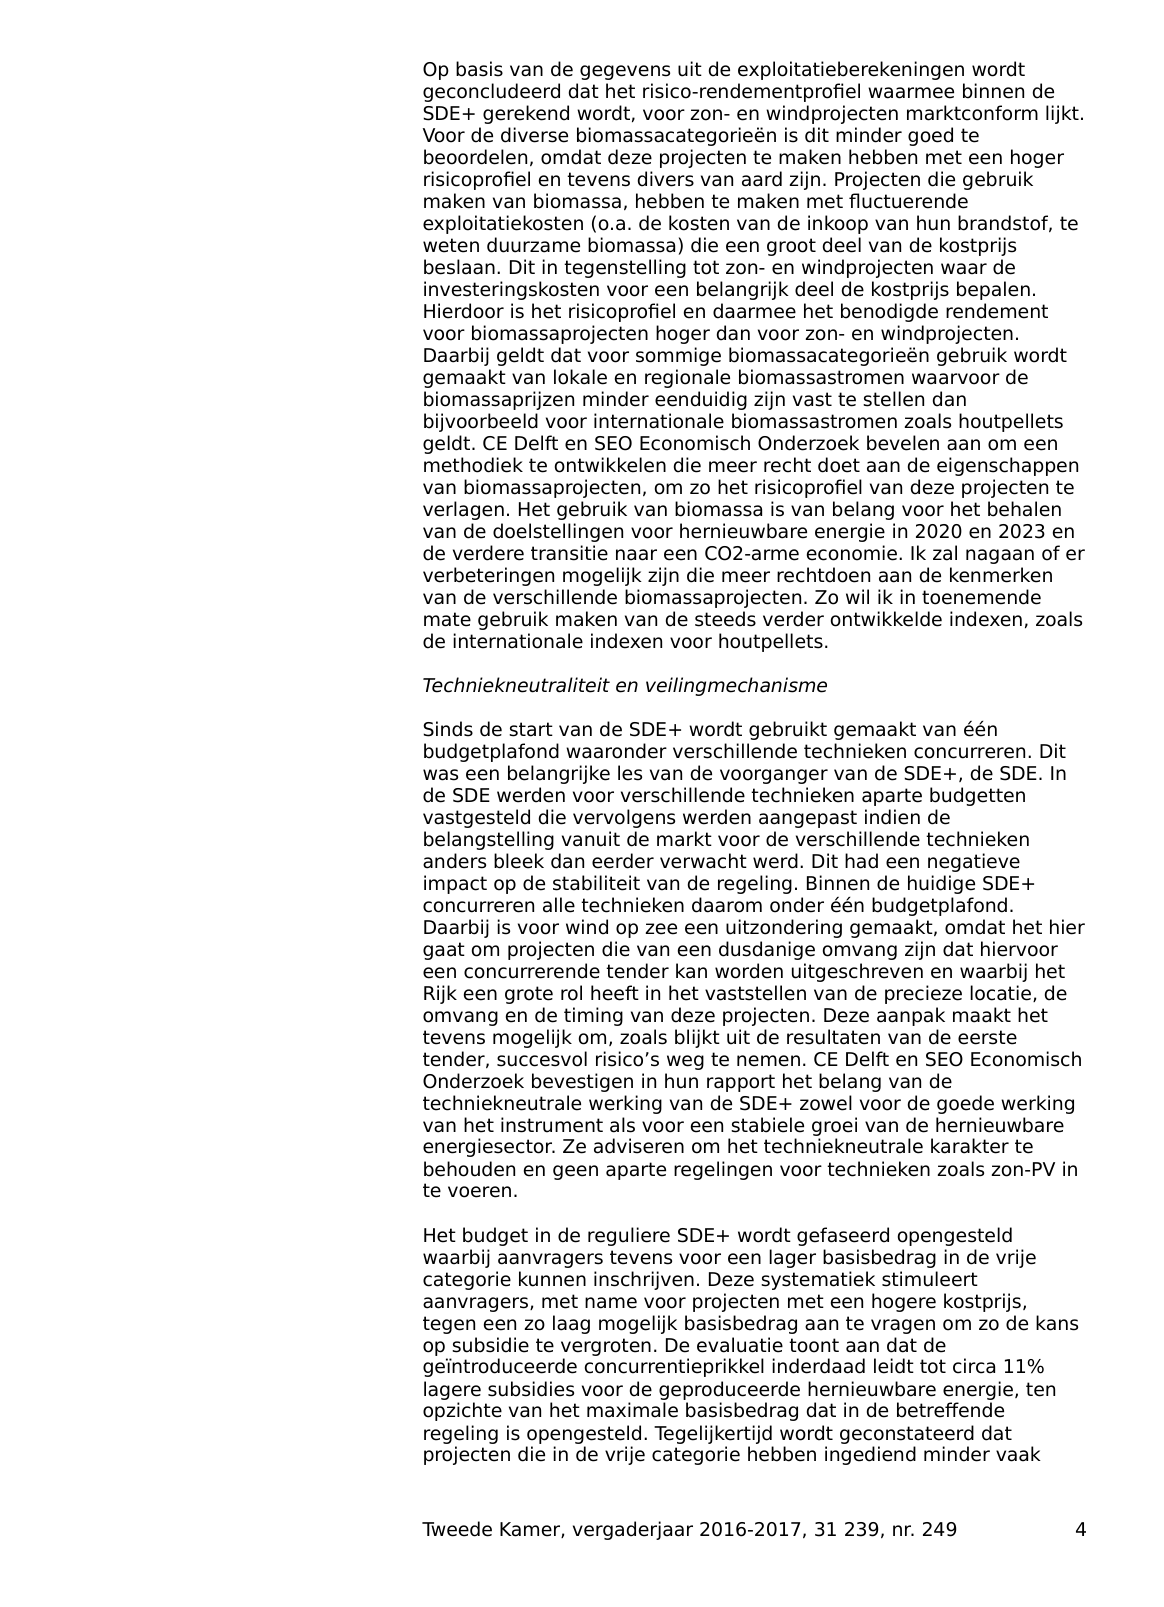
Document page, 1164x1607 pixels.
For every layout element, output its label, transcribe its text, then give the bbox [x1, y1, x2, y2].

text Op basis van de gegevens uit de exploitatieberekeningen wordt geconcludeerd dat het risico-rendementprofiel waarmee binnen de SDE+ gerekend wordt, voor zon- en windprojecten marktconform lijkt. Voor de diverse biomassacategorieën is dit minder goed te beoordelen, omdat deze projecten te maken hebben met een hoger risicoprofiel en tevens divers van aard zijn. Projecten die gebruik maken van biomassa, hebben te maken met fluctuerende exploitatiekosten (o.a. de kosten van de inkoop van hun brandstof, te weten duurzame biomassa) die een groot deel van de kostprijs beslaan. Dit in tegenstelling tot zon- en windprojecten waar de investeringskosten voor een belangrijk deel de kostprijs bepalen. Hierdoor is het risicoprofiel en daarmee het benodigde rendement voor biomassaprojecten hoger dan voor zon- en windprojecten. Daarbij geldt dat voor sommige biomassacategorieën gebruik wordt gemaakt van lokale en regionale biomassastromen waarvoor de biomassaprijzen minder eenduidig zijn vast te stellen dan bijvoorbeeld voor internationale biomassastromen zoals houtpellets geldt. CE Delft en SEO Economisch Onderzoek bevelen aan om een methodiek te ontwikkelen die meer recht doet aan de eigenschappen van biomassaprojecten, om zo het risicoprofiel van deze projecten te verlagen. Het gebruik van biomassa is van belang voor het behalen van de doelstellingen voor hernieuwbare energie in 2020 en 2023 en de verdere transitie naar een CO2-arme economie. Ik zal nagaan of er verbeteringen mogelijk zijn die meer rechtdoen aan de kenmerken van de verschillende biomassaprojecten. Zo wil ik in toenemende mate gebruik maken van de steeds verder ontwikkelde indexen, zoals de internationale indexen voor houtpellets. [422, 59, 1087, 652]
subtitle Techniekneutraliteit en veilingmechanisme [422, 675, 1087, 697]
text Het budget in de reguliere SDE+ wordt gefaseerd opengesteld waarbij aanvragers tevens voor een lager basisbedrag in de vrije categorie kunnen inschrijven. Deze systematiek stimuleert aanvragers, met name voor projecten met een hogere kostprijs, tegen een zo laag mogelijk basisbedrag aan te vragen om zo de kans op subsidie te vergroten. De evaluatie toont aan dat de geïntroduceerde concurrentieprikkel inderdaad leidt tot circa 11% lagere subsidies voor de geproduceerde hernieuwbare energie, ten opzichte van het maximale basisbedrag dat in de betreffende regeling is opengesteld. Tegelijkertijd wordt geconstateerd dat projecten die in de vrije categorie hebben ingediend minder vaak [422, 1224, 1087, 1466]
text Sinds de start van de SDE+ wordt gebruikt gemaakt van één budgetplafond waaronder verschillende technieken concurreren. Dit was een belangrijke les van de voorganger van de SDE+, de SDE. In de SDE werden voor verschillende technieken aparte budgetten vastgesteld die vervolgens werden aangepast indien de belangstelling vanuit de markt voor de verschillende technieken anders bleek dan eerder verwacht werd. Dit had een negatieve impact op de stabiliteit van de regeling. Binnen de huidige SDE+ concurreren alle technieken daarom onder één budgetplafond. Daarbij is voor wind op zee een uitzondering gemaakt, omdat het hier gaat om projecten die van een dusdanige omvang zijn dat hiervoor een concurrerende tender kan worden uitgeschreven en waarbij het Rijk een grote rol heeft in het vaststellen van de precieze locatie, de omvang en de timing van deze projecten. Deze aanpak maakt het tevens mogelijk om, zoals blijkt uit de resultaten van de eerste tender, succesvol risico’s weg te nemen. CE Delft en SEO Economisch Onderzoek bevestigen in hun rapport het belang van de techniekneutrale werking van de SDE+ zowel voor de goede werking van het instrument als voor een stabiele groei van de hernieuwbare energiesector. Ze adviseren om het techniekneutrale karakter te behouden en geen aparte regelingen voor technieken zoals zon-PV in te voeren. [422, 719, 1087, 1202]
